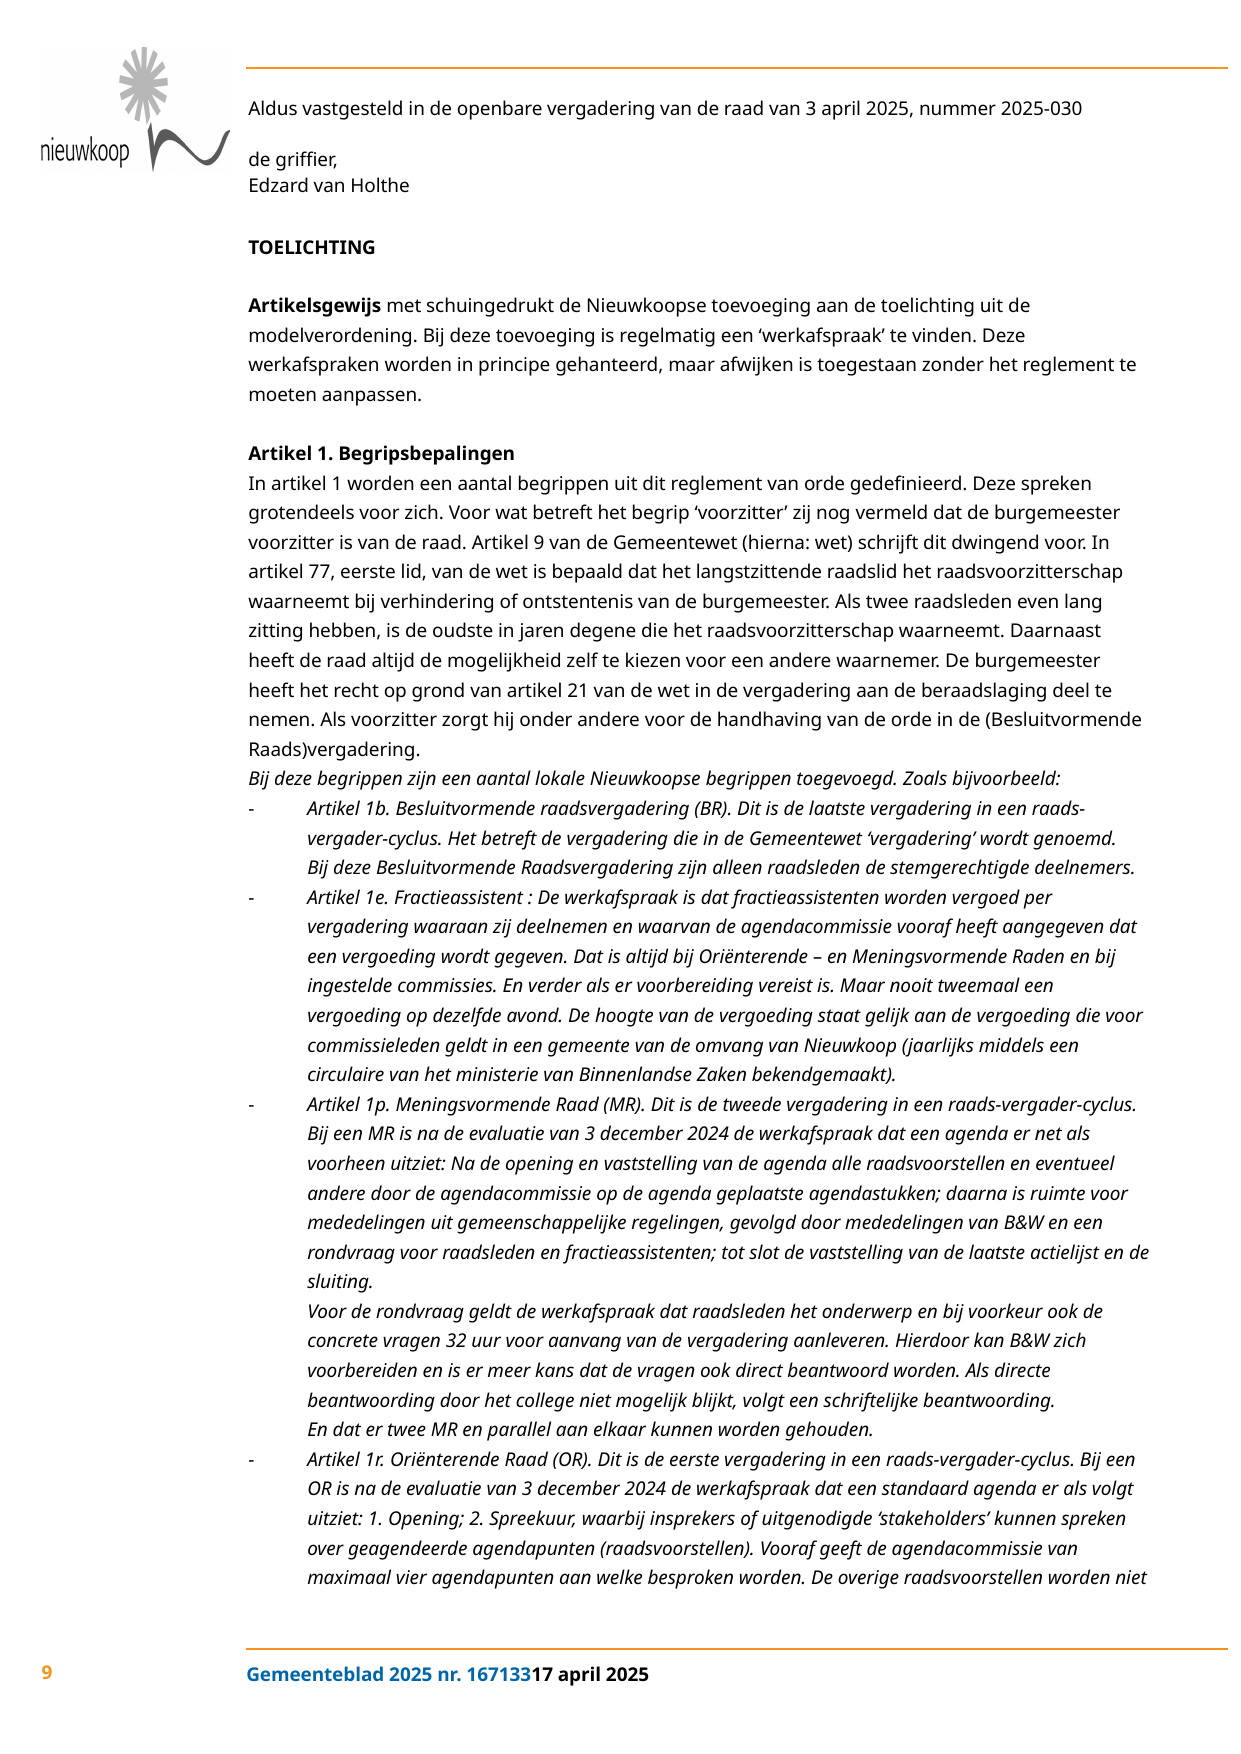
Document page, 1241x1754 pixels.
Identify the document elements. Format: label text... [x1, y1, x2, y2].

list Artikel 1b. Besluitvormende raadsvergadering (BR). Dit is de laatste vergadering in een raads-vergader-cyclus. Het betreft de vergadering die in de Gemeentewet ‘vergadering’ wordt genoemd. [248, 795, 1152, 851]
text TOELICHTING [248, 223, 1152, 263]
list En dat er twee MR en parallel aan elkaar kunnen worden gehouden. [248, 1416, 1152, 1442]
text Artikelsgewijs met schuingedrukt de Nieuwkoopse toevoeging aan de toelichting uit de modelverordening. Bij deze toevoeging is regelmatig een ‘werkafspraak’ te vinden. Deze werkafspraken worden in principe gehanteerd, maar afwijken is toegestaan zonder het reglement te moeten aanpassen. [248, 292, 1152, 407]
list Artikel 1p. Meningsvormende Raad (MR). Dit is de tweede vergadering in een raads-vergader-cyclus. Bij een MR is na de evaluatie van 3 december 2024 de werkafspraak dat een agenda er net als voorheen uitziet: Na de opening en vaststelling van de agenda alle raadsvoorstellen en eventueel andere door de agendacommissie op de agenda geplaatste agendastukken; daarna is ruimte voor mededelingen uit gemeenschappelijke regelingen, gevolgd door mededelingen van B&W en een rondvraag voor raadsleden en fractieassistenten; tot slot de vaststelling van de laatste actielijst en de sluiting. [248, 1091, 1152, 1294]
text Artikel 1. Begripsbepalingen [248, 440, 1152, 466]
text de griffier, [248, 146, 1152, 172]
list Voor de rondvraag geldt de werkafspraak dat raadsleden het onderwerp en bij voorkeur ook de concrete vragen 32 uur voor aanvang van de vergadering aanleveren. Hierdoor kan B&W zich voorbereiden en is er meer kans dat de vragen ook direct beantwoord worden. Als directe beantwoording door het college niet mogelijk blijkt, volgt een schriftelijke beantwoording. [248, 1298, 1152, 1413]
text Bij deze begrippen zijn een aantal lokale Nieuwkoopse begrippen toegevoegd. Zoals bijvoorbeeld: [248, 766, 1152, 791]
text Aldus vastgesteld in de openbare vergadering van de raad van 3 april 2025, nummer 2025-030 [248, 95, 1152, 121]
list Artikel 1r. Oriënterende Raad (OR). Dit is de eerste vergadering in een raads-vergader-cyclus. Bij een OR is na de evaluatie van 3 december 2024 de werkafspraak dat een standaard agenda er als volgt uitziet: 1. Opening; 2. Spreekuur, waarbij insprekers of uitgenodigde ‘stakeholders’ kunnen spreken over geagendeerde agendapunten (raadsvoorstellen). Vooraf geeft de agendacommissie van maximaal vier agendapunten aan welke besproken worden. De overige raadsvoorstellen worden niet [248, 1446, 1152, 1590]
text In artikel 1 worden een aantal begrippen uit dit reglement van orde gedefinieerd. Deze spreken grotendeels voor zich. Voor wat betreft het begrip ‘voorzitter’ zij nog vermeld dat de burgemeester voorzitter is van de raad. Artikel 9 van de Gemeentewet (hierna: wet) schrijft dit dwingend voor. In artikel 77, eerste lid, van de wet is bepaald dat het langstzittende raadslid het raadsvoorzitterschap waarneemt bij verhindering of ontstentenis van de burgemeester. Als twee raadsleden even lang zitting hebben, is de oudste in jaren degene die het raadsvoorzitterschap waarneemt. Daarnaast heeft de raad altijd de mogelijkheid zelf te kiezen voor een andere waarnemer. De burgemeester heeft het recht op grond van artikel 21 van de wet in de vergadering aan de beraadslaging deel te nemen. Als voorzitter zorgt hij onder andere voor de handhaving van de orde in de (Besluitvormende Raads)vergadering. [248, 470, 1152, 762]
picture [41, 47, 231, 172]
list Bij deze Besluitvormende Raadsvergadering zijn alleen raadsleden de stemgerechtigde deelnemers. [248, 854, 1152, 880]
text Edzard van Holthe [248, 172, 1152, 198]
list Artikel 1e. Fractieassistent : De werkafspraak is dat fractieassistenten worden vergoed per vergadering waaraan zij deelnemen en waarvan de agendacommissie vooraf heeft aangegeven dat een vergoeding wordt gegeven. Dat is altijd bij Oriënterende – en Meningsvormende Raden en bij ingestelde commissies. En verder als er voorbereiding vereist is. Maar nooit tweemaal een vergoeding op dezelfde avond. De hoogte van de vergoeding staat gelijk aan de vergoeding die voor commissieleden geldt in een gemeente van de omvang van Nieuwkoop (jaarlijks middels een circulaire van het ministerie van Binnenlandse Zaken bekendgemaakt). [248, 884, 1152, 1087]
